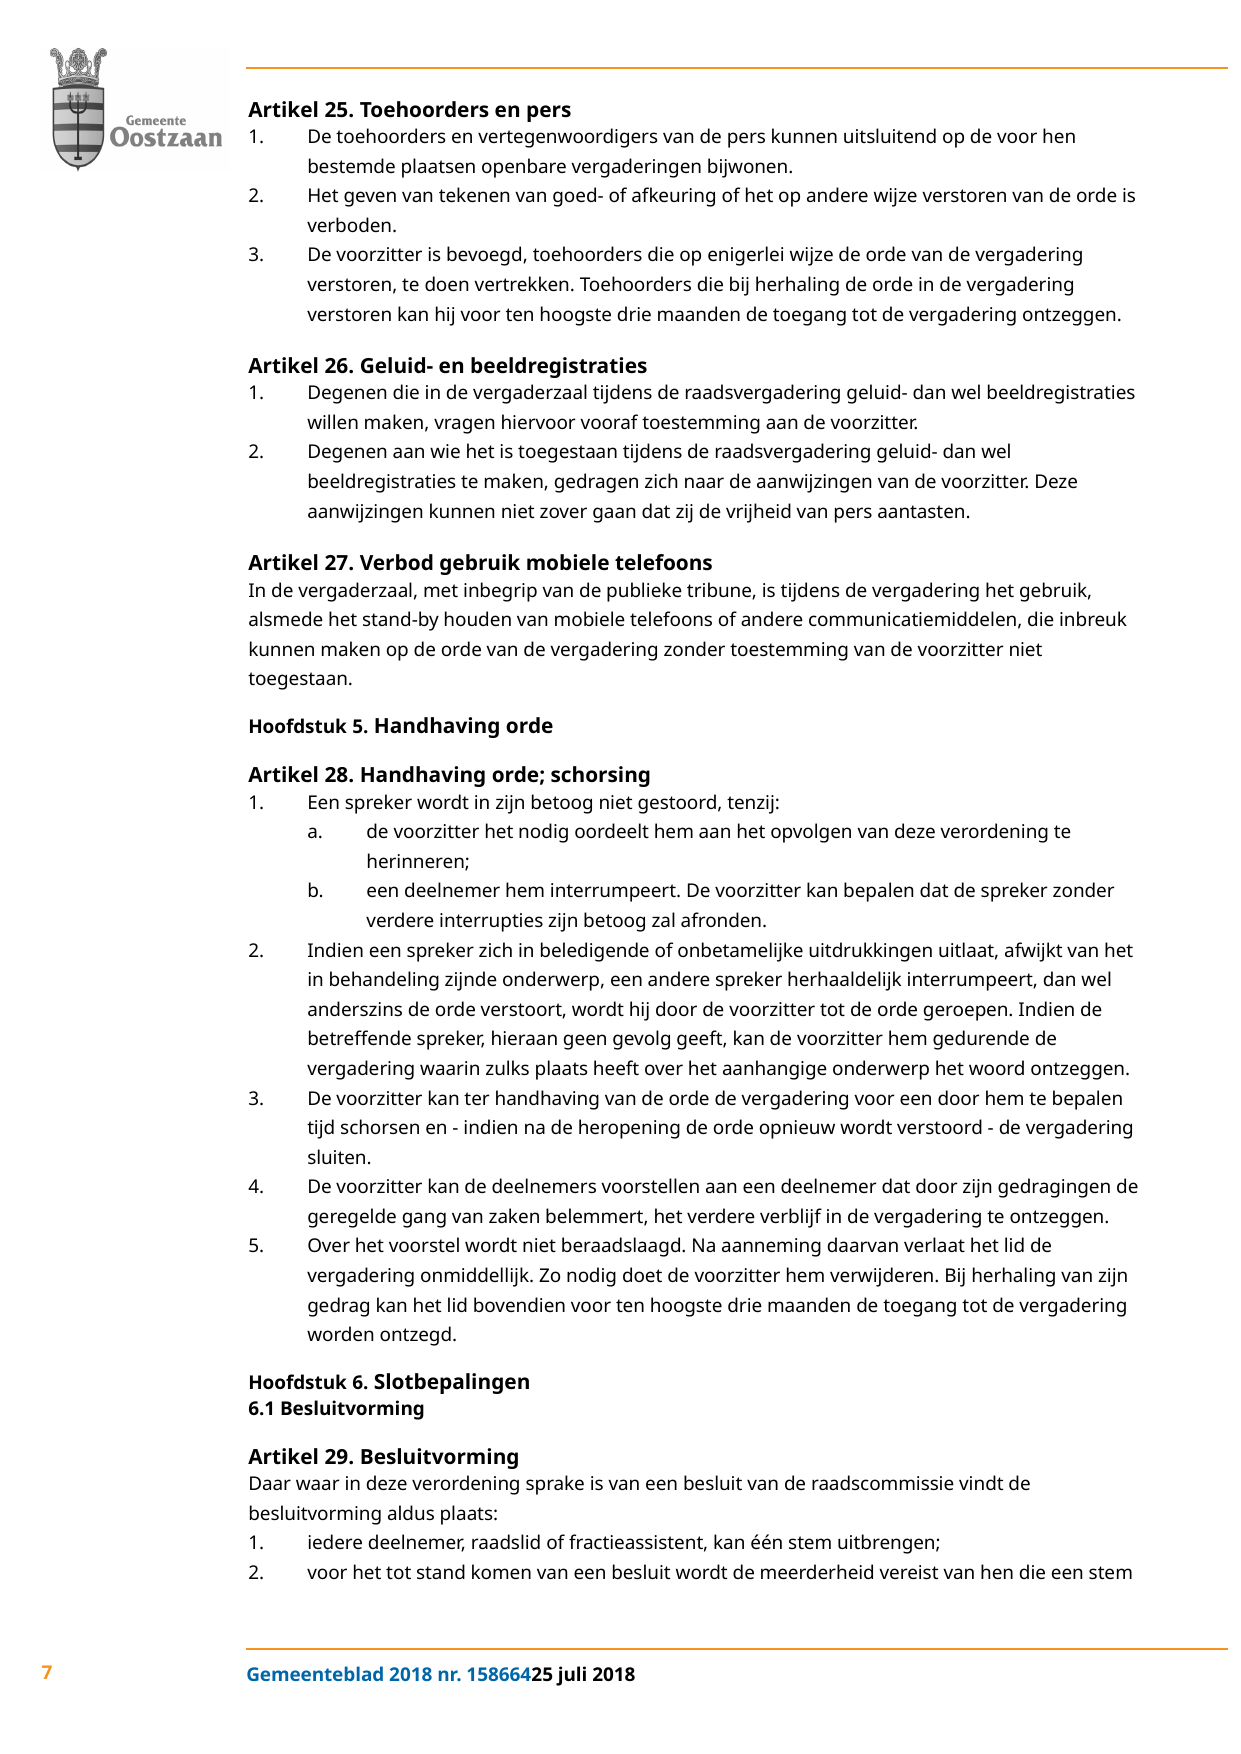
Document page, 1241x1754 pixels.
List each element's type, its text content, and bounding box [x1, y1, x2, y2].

text Artikel 27. Verbod gebruik mobiele telefoons [248, 548, 1152, 577]
text Artikel 25. Toehoorders en pers [248, 95, 1152, 123]
text Artikel 26. Geluid- en beeldregistraties [248, 351, 1152, 379]
picture [41, 47, 231, 172]
list Een spreker wordt in zijn betoog niet gestoord, tenzij: [248, 789, 1152, 814]
list een deelnemer hem interrumpeert. De voorzitter kan bepalen dat de spreker zonder verdere interrupties zijn betoog zal afronden. [307, 878, 1152, 933]
list Het geven van tekenen van goed- of afkeuring of het op andere wijze verstoren van de orde is verboden. [248, 182, 1152, 238]
list Degenen aan wie het is toegestaan tijdens de raadsvergadering geluid- dan wel beeldregistraties te maken, gedragen zich naar de aanwijzingen van de voorzitter. Deze aanwijzingen kunnen niet zover gaan dat zij de vrijheid van pers aantasten. [248, 439, 1152, 524]
list De voorzitter kan de deelnemers voorstellen aan een deelnemer dat door zijn gedragingen de geregelde gang van zaken belemmert, het verdere verblijf in de vergadering te ontzeggen. [248, 1173, 1152, 1229]
text Hoofdstuk 5. Handhaving orde [248, 711, 1152, 739]
text Artikel 29. Besluitvorming [248, 1442, 1152, 1470]
list iedere deelnemer, raadslid of fractieassistent, kan één stem uitbrengen; [248, 1529, 1152, 1555]
list de voorzitter het nodig oordeelt hem aan het opvolgen van deze verordening te herinneren; [307, 818, 1152, 874]
text 6.1 Besluitvorming [248, 1395, 1152, 1421]
list Over het voorstel wordt niet beraadslaagd. Na aanneming daarvan verlaat het lid de vergadering onmiddellijk. Zo nodig doet de voorzitter hem verwijderen. Bij herhaling van zijn gedrag kan het lid bovendien voor ten hoogste drie maanden de toegang tot de vergadering worden ontzegd. [248, 1233, 1152, 1347]
text In de vergaderzaal, met inbegrip van de publieke tribune, is tijdens de vergadering het gebruik, alsmede het stand-by houden van mobiele telefoons of andere communicatiemiddelen, die inbreuk kunnen maken op de orde van de vergadering zonder toestemming van de voorzitter niet toegestaan. [248, 577, 1152, 691]
list De voorzitter kan ter handhaving van de orde de vergadering voor een door hem te bepalen tijd schorsen en - indien na de heropening de orde opnieuw wordt verstoord - de vergadering sluiten. [248, 1085, 1152, 1169]
text Hoofdstuk 6. Slotbepalingen [248, 1367, 1152, 1395]
list Degenen die in de vergaderzaal tijdens de raadsvergadering geluid- dan wel beeldregistraties willen maken, vragen hiervoor vooraf toestemming aan de voorzitter. [248, 379, 1152, 435]
text Artikel 28. Handhaving orde; schorsing [248, 760, 1152, 789]
text Daar waar in deze verordening sprake is van een besluit van de raadscommissie vindt de besluitvorming aldus plaats: [248, 1470, 1152, 1526]
list Indien een spreker zich in beledigende of onbetamelijke uitdrukkingen uitlaat, afwijkt van het in behandeling zijnde onderwerp, een andere spreker herhaaldelijk interrumpeert, dan wel anderszins de orde verstoort, wordt hij door de voorzitter tot de orde geroepen. Indien de betreffende spreker, hieraan geen gevolg geeft, kan de voorzitter hem gedurende de vergadering waarin zulks plaats heeft over het aanhangige onderwerp het woord ontzeggen. [248, 937, 1152, 1081]
list De toehoorders en vertegenwoordigers van de pers kunnen uitsluitend op de voor hen bestemde plaatsen openbare vergaderingen bijwonen. [248, 123, 1152, 178]
list voor het tot stand komen van een besluit wordt de meerderheid vereist van hen die een stem [248, 1559, 1152, 1585]
list De voorzitter is bevoegd, toehoorders die op enigerlei wijze de orde van de vergadering verstoren, te doen vertrekken. Toehoorders die bij herhaling de orde in de vergadering verstoren kan hij voor ten hoogste drie maanden de toegang tot de vergadering ontzeggen. [248, 242, 1152, 326]
